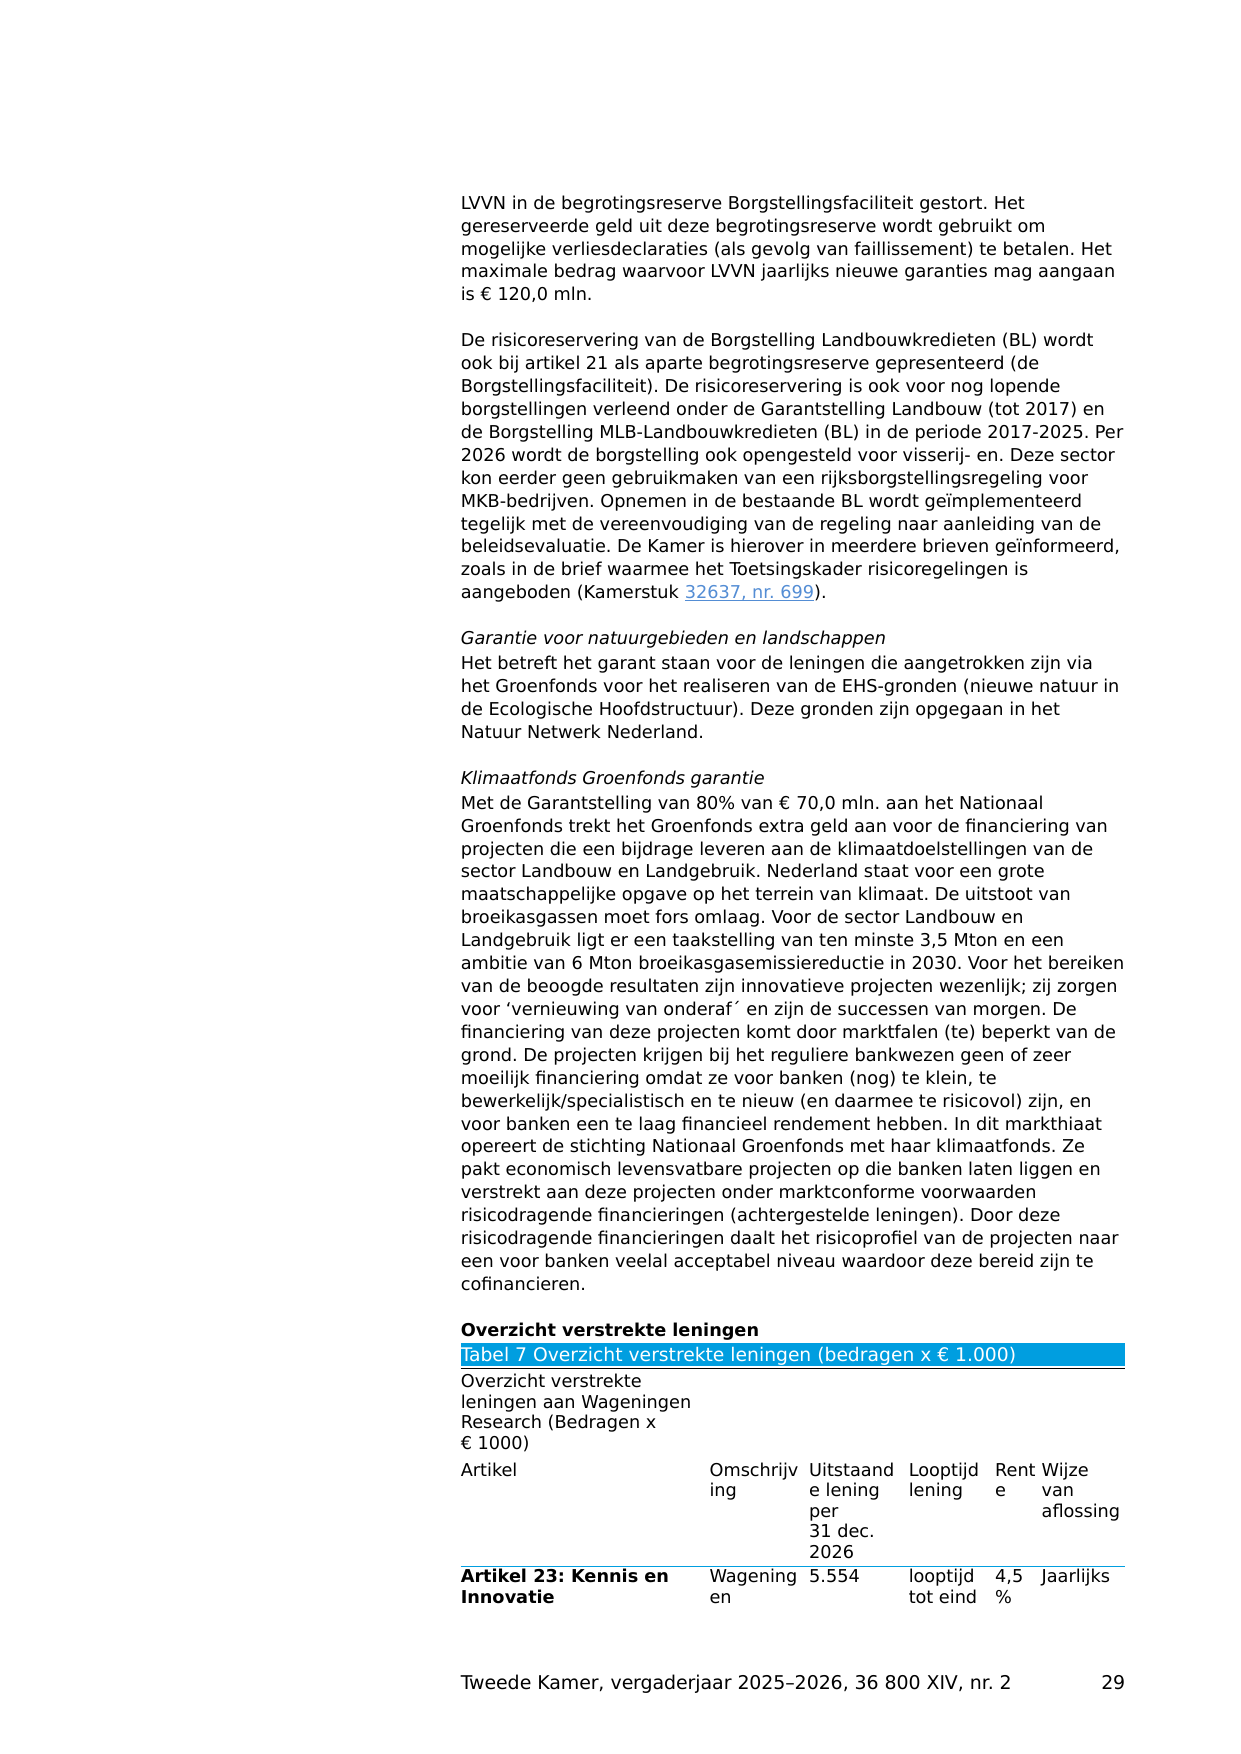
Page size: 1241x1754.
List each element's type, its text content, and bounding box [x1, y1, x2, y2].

text Het betreft het garant staan voor de leningen die aangetrokken zĳn via het Groenfonds voor het realiseren van de EHS-gronden (nieuwe natuur in de Ecologische Hoofdstructuur). Deze gronden zĳn opgegaan in het Natuur Netwerk Nederland. [461, 651, 1125, 743]
table_cell 4,5% [992, 1567, 1038, 1607]
table_cell Omschrijving [706, 1457, 806, 1566]
text Met de Garantstelling van 80% van € 70,0 mln. aan het Nationaal Groenfonds trekt het Groenfonds extra geld aan voor de financiering van projecten die een bĳdrage leveren aan de klimaatdoelstellingen van de sector Landbouw en Landgebruik. Nederland staat voor een grote maatschappelĳke opgave op het terrein van klimaat. De uitstoot van broeikasgassen moet fors omlaag. Voor de sector Landbouw en Landgebruik ligt er een taakstelling van ten minste 3,5 Mton en een ambitie van 6 Mton broeikasgasemissiereductie in 2030. Voor het bereiken van de beoogde resultaten zĳn innovatieve projecten wezenlĳk; zĳ zorgen voor ‘vernieuwing van onderaf´ en zĳn de successen van morgen. De financiering van deze projecten komt door marktfalen (te) beperkt van de grond. De projecten krĳgen bĳ het reguliere bankwezen geen of zeer moeilĳk financiering omdat ze voor banken (nog) te klein, te bewerkelĳk/specialistisch en te nieuw (en daarmee te risicovol) zĳn, en voor banken een te laag financieel rendement hebben. In dit markthiaat opereert de stichting Nationaal Groenfonds met haar klimaatfonds. Ze pakt economisch levensvatbare projecten op die banken laten liggen en verstrekt aan deze projecten onder marktconforme voorwaarden risicodragende financieringen (achtergestelde leningen). Door deze risicodragende financieringen daalt het risicoprofiel van de projecten naar een voor banken veelal acceptabel niveau waardoor deze bereid zĳn te cofinancieren. [461, 791, 1125, 1295]
table_cell Overzicht verstrekte leningen aan Wageningen Research (Bedragen x € 1000) [461, 1369, 706, 1457]
table_cell [992, 1369, 1038, 1457]
text Garantie voor natuurgebieden en landschappen [461, 626, 1125, 649]
table_cell looptijd tot eind [906, 1567, 992, 1607]
table_cell Jaarlijks [1039, 1567, 1125, 1607]
table_cell Artikel 23: Kennis en Innovatie [461, 1567, 706, 1607]
table_cell Looptijd lening [906, 1457, 992, 1566]
table_cell Artikel [461, 1457, 706, 1566]
text Klimaatfonds Groenfonds garantie [461, 766, 1125, 789]
text Overzicht verstrekte leningen [461, 1318, 1125, 1341]
table_cell Uitstaande lening per 31 dec. 2026 [806, 1457, 906, 1566]
table_cell [806, 1369, 906, 1457]
table_cell [906, 1369, 992, 1457]
table_cell [706, 1369, 806, 1457]
table_cell Wijze van aflossing [1039, 1457, 1125, 1566]
table_cell 5.554 [806, 1567, 906, 1607]
text De risicoreservering van de Borgstelling Landbouwkredieten (BL) wordt ook bĳ artikel 21 als aparte begrotingsreserve gepresenteerd (de Borgstellingsfaciliteit). De risicoreservering is ook voor nog lopende borgstellingen verleend onder de Garantstelling Landbouw (tot 2017) en de Borgstelling MLB-Landbouwkredieten (BL) in de periode 2017-2025. Per 2026 wordt de borgstelling ook opengesteld voor visserij- en. Deze sector kon eerder geen gebruikmaken van een rijksborgstellingsregeling voor MKB-bedrijven. Opnemen in de bestaande BL wordt geïmplementeerd tegelijk met de vereenvoudiging van de regeling naar aanleiding van de beleidsevaluatie. De Kamer is hierover in meerdere brieven geïnformeerd, zoals in de brief waarmee het Toetsingskader risicoregelingen is aangeboden (Kamerstuk 32637, nr. 699). [461, 328, 1125, 603]
text LVVN in de begrotingsreserve Borgstellingsfaciliteit gestort. Het gereserveerde geld uit deze begrotingsreserve wordt gebruikt om mogelĳke verliesdeclaraties (als gevolg van faillissement) te betalen. Het maximale bedrag waarvoor LVVN jaarlĳks nieuwe garanties mag aangaan is € 120,0 mln. [461, 191, 1125, 305]
table_cell Wageningen [706, 1567, 806, 1607]
table_cell [1039, 1369, 1125, 1457]
table_cell Rente [992, 1457, 1038, 1566]
